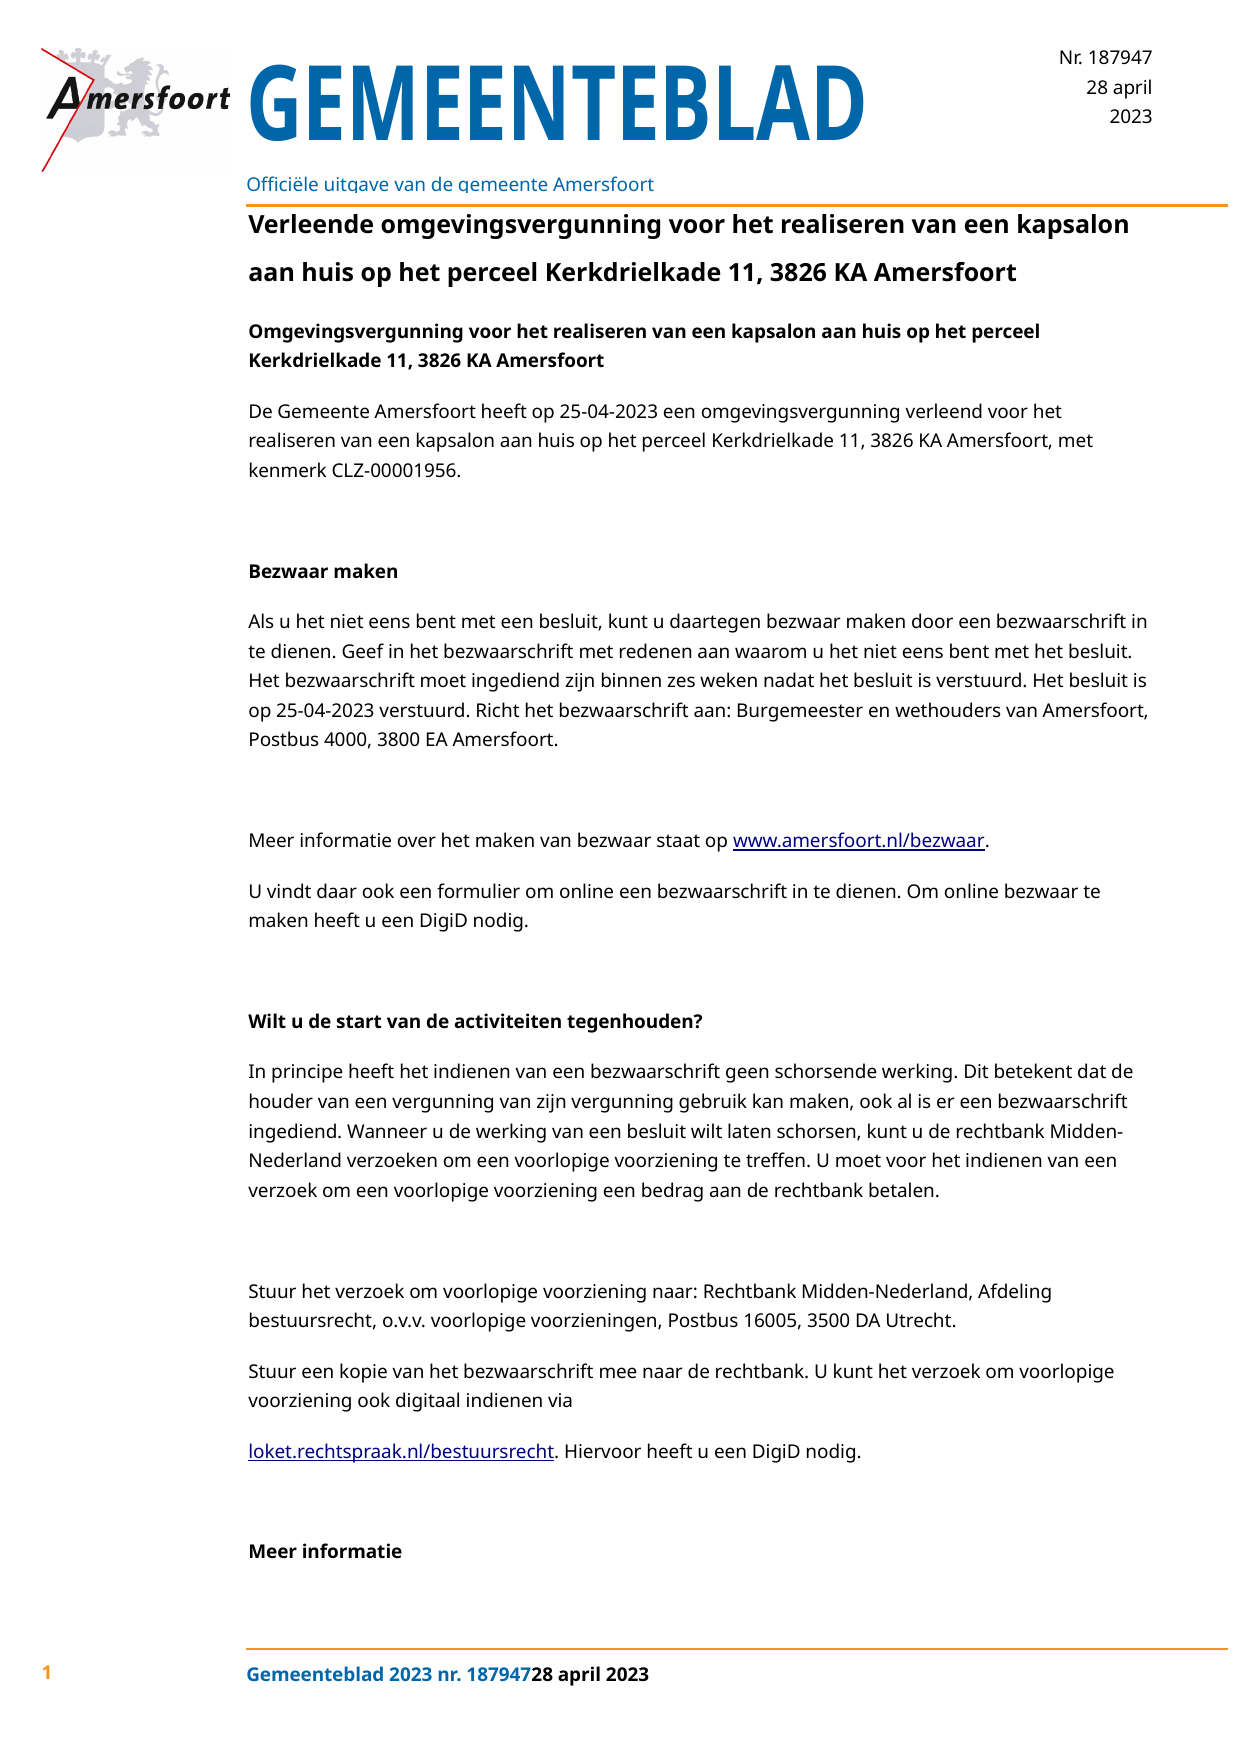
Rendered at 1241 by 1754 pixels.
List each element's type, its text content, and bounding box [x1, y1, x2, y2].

text In principe heeft het indienen van een bezwaarschrift geen schorsende werking. Dit betekent dat de houder van een vergunning van zijn vergunning gebruik kan maken, ook al is er een bezwaarschrift ingediend. Wanneer u de werking van een besluit wilt laten schorsen, kunt u de rechtbank Midden-Nederland verzoeken om een voorlopige voorziening te treffen. U moet voor het indienen van een verzoek om een voorlopige voorziening een bedrag aan de rechtbank betalen. [248, 1059, 1152, 1203]
text U vindt daar ook een formulier om online een bezwaarschrift in te dienen. Om online bezwaar te maken heeft u een DigiD nodig. [248, 878, 1152, 933]
text Bezwaar maken [248, 558, 1152, 584]
text loket.rechtspraak.nl/bestuursrecht. Hiervoor heeft u een DigiD nodig. [248, 1438, 1152, 1464]
text Stuur een kopie van het bezwaarschrift mee naar de rechtbank. U kunt het verzoek om voorlopige voorziening ook digitaal indienen via [248, 1358, 1152, 1413]
text Wilt u de start van de activiteiten tegenhouden? [248, 1008, 1152, 1034]
picture [41, 47, 231, 172]
text De Gemeente Amersfoort heeft op 25-04-2023 een omgevingsvergunning verleend voor het realiseren van een kapsalon aan huis op het perceel Kerkdrielkade 11, 3826 KA Amersfoort, met kenmerk CLZ-00001956. [248, 398, 1152, 483]
text Stuur het verzoek om voorlopige voorziening naar: Rechtbank Midden-Nederland, Afdeling bestuursrecht, o.v.v. voorlopige voorzieningen, Postbus 16005, 3500 DA Utrecht. [248, 1278, 1152, 1333]
text Omgevingsvergunning voor het realiseren van een kapsalon aan huis op het perceel Kerkdrielkade 11, 3826 KA Amersfoort [248, 318, 1152, 373]
text Meer informatie [248, 1539, 1152, 1564]
text Als u het niet eens bent met een besluit, kunt u daartegen bezwaar maken door een bezwaarschrift in te dienen. Geef in het bezwaarschrift met redenen aan waarom u het niet eens bent met het besluit. Het bezwaarschrift moet ingediend zijn binnen zes weken nadat het besluit is verstuurd. Het besluit is op 25-04-2023 verstuurd. Richt het bezwaarschrift aan: Burgemeester en wethouders van Amersfoort, Postbus 4000, 3800 EA Amersfoort. [248, 608, 1152, 752]
text Meer informatie over het maken van bezwaar staat op www.amersfoort.nl/bezwaar. [248, 827, 1152, 853]
text Verleende omgevingsvergunning voor het realiseren van een kapsalon aan huis op het perceel Kerkdrielkade 11, 3826 KA Amersfoort [248, 207, 1152, 288]
